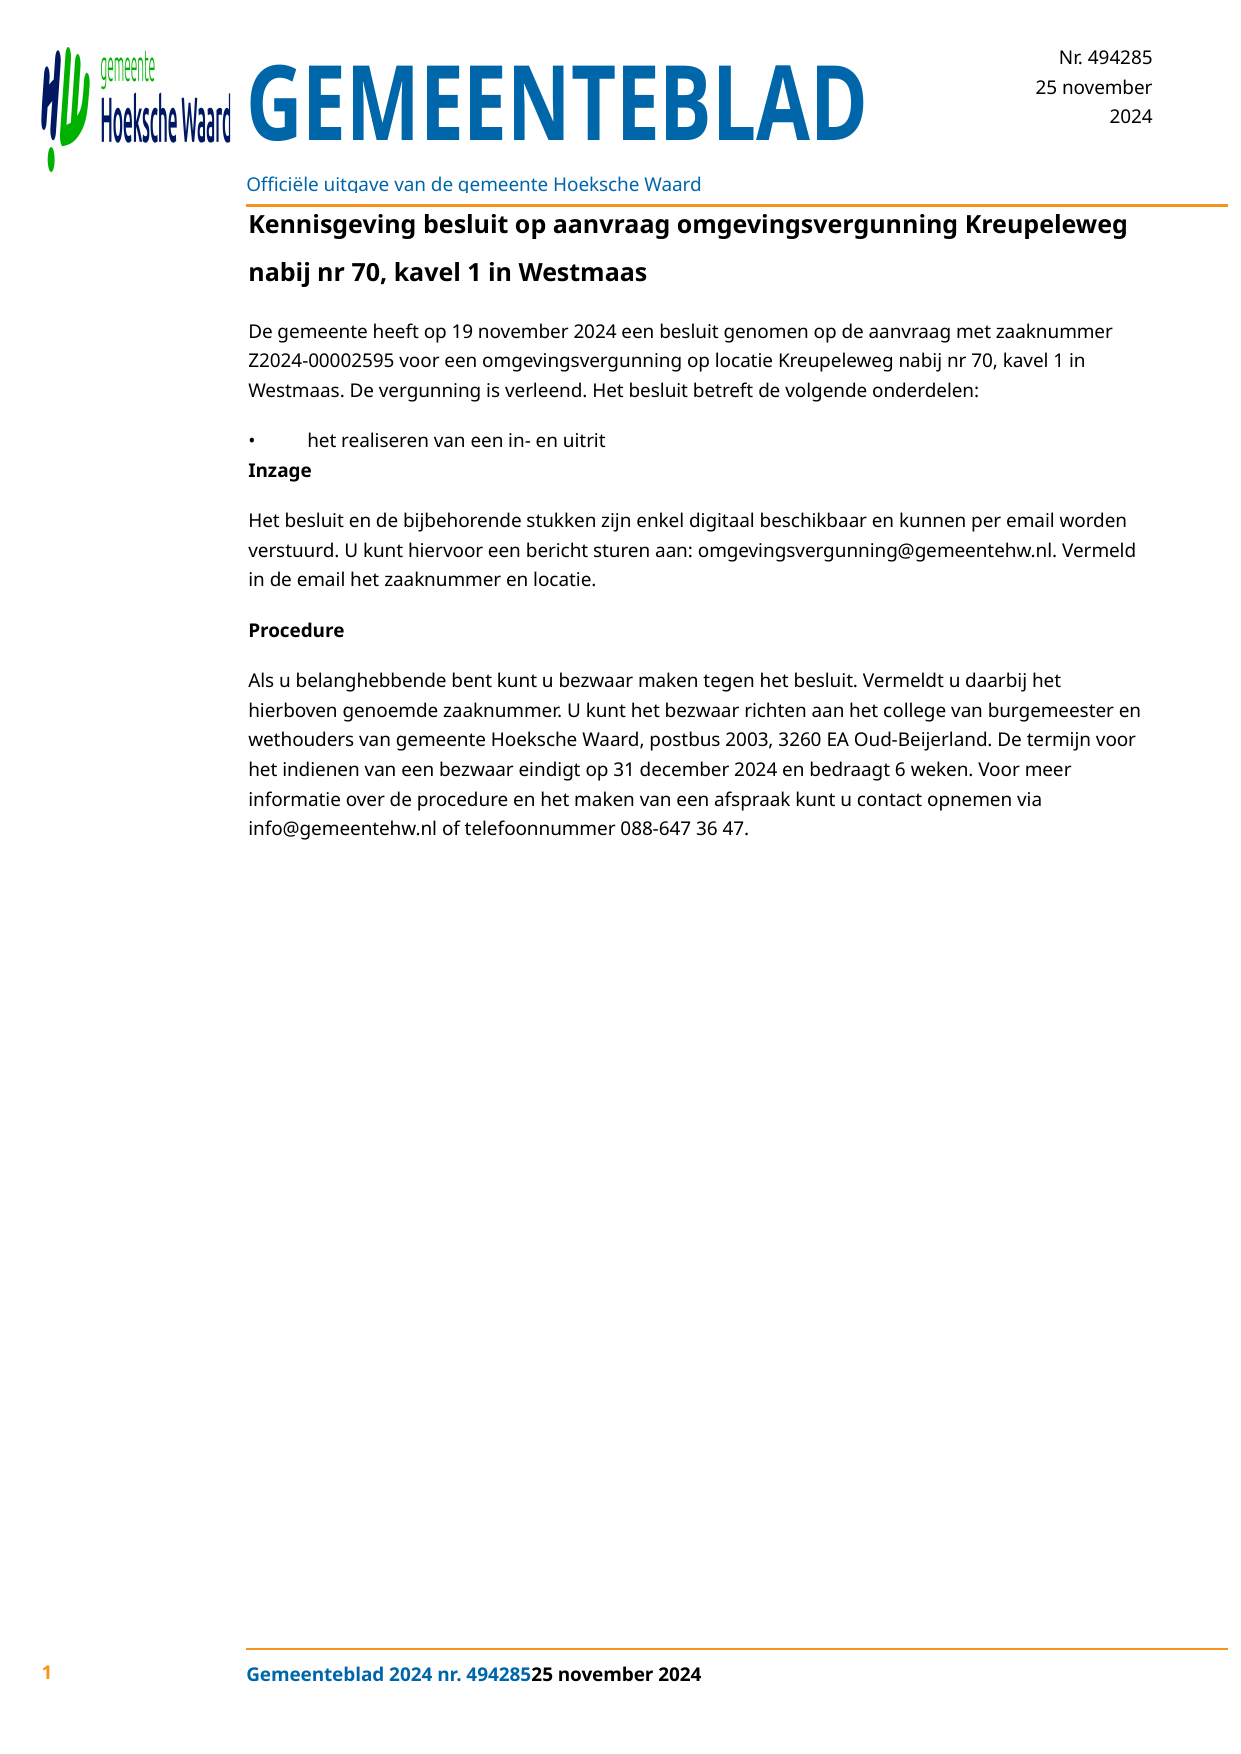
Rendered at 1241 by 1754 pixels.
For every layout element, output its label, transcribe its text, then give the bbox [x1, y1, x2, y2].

text Kennisgeving besluit op aanvraag omgevingsvergunning Kreupeleweg nabij nr 70, kavel 1 in Westmaas [248, 207, 1152, 288]
picture [41, 47, 231, 172]
text Procedure [248, 617, 1152, 643]
text De gemeente heeft op 19 november 2024 een besluit genomen op de aanvraag met zaaknummer Z2024-00002595 voor een omgevingsvergunning op locatie Kreupeleweg nabij nr 70, kavel 1 in Westmaas. De vergunning is verleend. Het besluit betreft de volgende onderdelen: [248, 318, 1152, 403]
list het realiseren van een in- en uitrit [248, 427, 1152, 453]
text Als u belanghebbende bent kunt u bezwaar maken tegen het besluit. Vermeldt u daarbij het hierboven genoemde zaaknummer. U kunt het bezwaar richten aan het college van burgemeester en wethouders van gemeente Hoeksche Waard, postbus 2003, 3260 EA Oud-Beijerland. De termijn voor het indienen van een bezwaar eindigt op 31 december 2024 en bedraagt 6 weken. Voor meer informatie over de procedure en het maken van een afspraak kunt u contact opnemen via info@gemeentehw.nl of telefoonnummer 088-647 36 47. [248, 667, 1152, 841]
text Inzage [248, 457, 1152, 483]
text Het besluit en de bijbehorende stukken zijn enkel digitaal beschikbaar en kunnen per email worden verstuurd. U kunt hiervoor een bericht sturen aan: omgevingsvergunning@gemeentehw.nl. Vermeld in de email het zaaknummer en locatie. [248, 507, 1152, 592]
